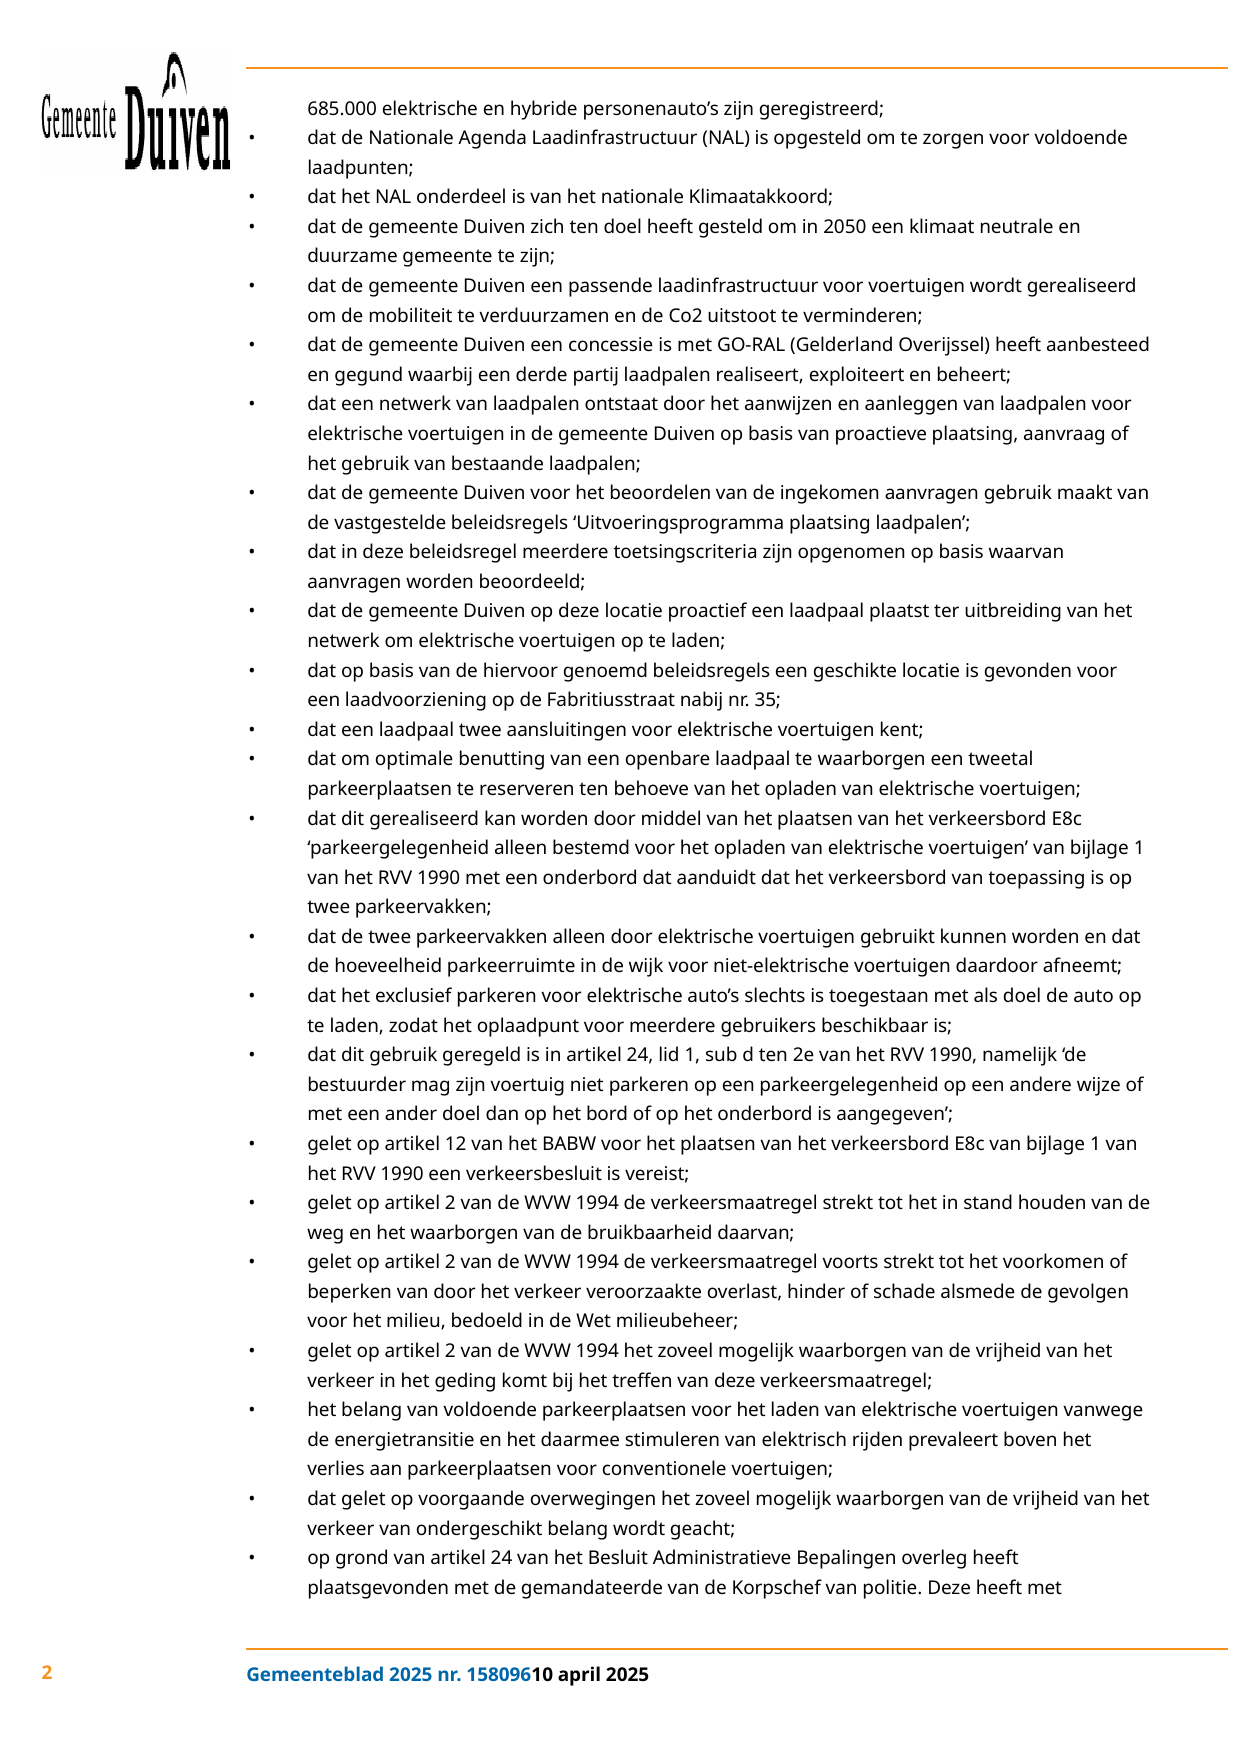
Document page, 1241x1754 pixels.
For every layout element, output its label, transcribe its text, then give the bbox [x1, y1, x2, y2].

picture [41, 47, 231, 172]
list dat het NAL onderdeel is van het nationale Klimaatakkoord; [248, 183, 1152, 209]
list gelet op artikel 12 van het BABW voor het plaatsen van het verkeersbord E8c van bijlage 1 van het RVV 1990 een verkeersbesluit is vereist; [248, 1130, 1152, 1186]
list dat op basis van de hiervoor genoemd beleidsregels een geschikte locatie is gevonden voor een laadvoorziening op de Fabritiusstraat nabij nr. 35; [248, 657, 1152, 712]
list gelet op artikel 2 van de WVW 1994 het zoveel mogelijk waarborgen van de vrijheid van het verkeer in het geding komt bij het treffen van deze verkeersmaatregel; [248, 1337, 1152, 1393]
list dat dit gebruik geregeld is in artikel 24, lid 1, sub d ten 2e van het RVV 1990, namelijk ‘de bestuurder mag zijn voertuig niet parkeren op een parkeergelegenheid op een andere wijze of met een ander doel dan op het bord of op het onderbord is aangegeven’; [248, 1041, 1152, 1126]
list dat de gemeente Duiven op deze locatie proactief een laadpaal plaatst ter uitbreiding van het netwerk om elektrische voertuigen op te laden; [248, 598, 1152, 653]
list dat de gemeente Duiven een concessie is met GO-RAL (Gelderland Overijssel) heeft aanbesteed en gegund waarbij een derde partij laadpalen realiseert, exploiteert en beheert; [248, 331, 1152, 387]
list 685.000 elektrische en hybride personenauto’s zijn geregistreerd; [248, 95, 1152, 121]
list gelet op artikel 2 van de WVW 1994 de verkeersmaatregel strekt tot het in stand houden van de weg en het waarborgen van de bruikbaarheid daarvan; [248, 1189, 1152, 1245]
list dat om optimale benutting van een openbare laadpaal te waarborgen een tweetal parkeerplaatsen te reserveren ten behoeve van het opladen van elektrische voertuigen; [248, 746, 1152, 801]
list dat een laadpaal twee aansluitingen voor elektrische voertuigen kent; [248, 716, 1152, 742]
list het belang van voldoende parkeerplaatsen voor het laden van elektrische voertuigen vanwege de energietransitie en het daarmee stimuleren van elektrisch rijden prevaleert boven het verlies aan parkeerplaatsen voor conventionele voertuigen; [248, 1396, 1152, 1481]
list dat gelet op voorgaande overwegingen het zoveel mogelijk waarborgen van de vrijheid van het verkeer van ondergeschikt belang wordt geacht; [248, 1485, 1152, 1541]
list dat de gemeente Duiven voor het beoordelen van de ingekomen aanvragen gebruik maakt van de vastgestelde beleidsregels ‘Uitvoeringsprogramma plaatsing laadpalen’; [248, 479, 1152, 535]
list op grond van artikel 24 van het Besluit Administratieve Bepalingen overleg heeft plaatsgevonden met de gemandateerde van de Korpschef van politie. Deze heeft met [248, 1544, 1152, 1600]
list dat een netwerk van laadpalen ontstaat door het aanwijzen en aanleggen van laadpalen voor elektrische voertuigen in de gemeente Duiven op basis van proactieve plaatsing, aanvraag of het gebruik van bestaande laadpalen; [248, 391, 1152, 476]
list dat in deze beleidsregel meerdere toetsingscriteria zijn opgenomen op basis waarvan aanvragen worden beoordeeld; [248, 538, 1152, 594]
list dat dit gerealiseerd kan worden door middel van het plaatsen van het verkeersbord E8c ‘parkeergelegenheid alleen bestemd voor het opladen van elektrische voertuigen’ van bijlage 1 van het RVV 1990 met een onderbord dat aanduidt dat het verkeersbord van toepassing is op twee parkeervakken; [248, 805, 1152, 919]
list dat het exclusief parkeren voor elektrische auto’s slechts is toegestaan met als doel de auto op te laden, zodat het oplaadpunt voor meerdere gebruikers beschikbaar is; [248, 982, 1152, 1038]
list gelet op artikel 2 van de WVW 1994 de verkeersmaatregel voorts strekt tot het voorkomen of beperken van door het verkeer veroorzaakte overlast, hinder of schade alsmede de gevolgen voor het milieu, bedoeld in de Wet milieubeheer; [248, 1248, 1152, 1333]
list dat de gemeente Duiven zich ten doel heeft gesteld om in 2050 een klimaat neutrale en duurzame gemeente te zijn; [248, 213, 1152, 268]
list dat de twee parkeervakken alleen door elektrische voertuigen gebruikt kunnen worden en dat de hoeveelheid parkeerruimte in de wijk voor niet-elektrische voertuigen daardoor afneemt; [248, 923, 1152, 978]
list dat de gemeente Duiven een passende laadinfrastructuur voor voertuigen wordt gerealiseerd om de mobiliteit te verduurzamen en de Co2 uitstoot te verminderen; [248, 272, 1152, 328]
list dat de Nationale Agenda Laadinfrastructuur (NAL) is opgesteld om te zorgen voor voldoende laadpunten; [248, 124, 1152, 180]
